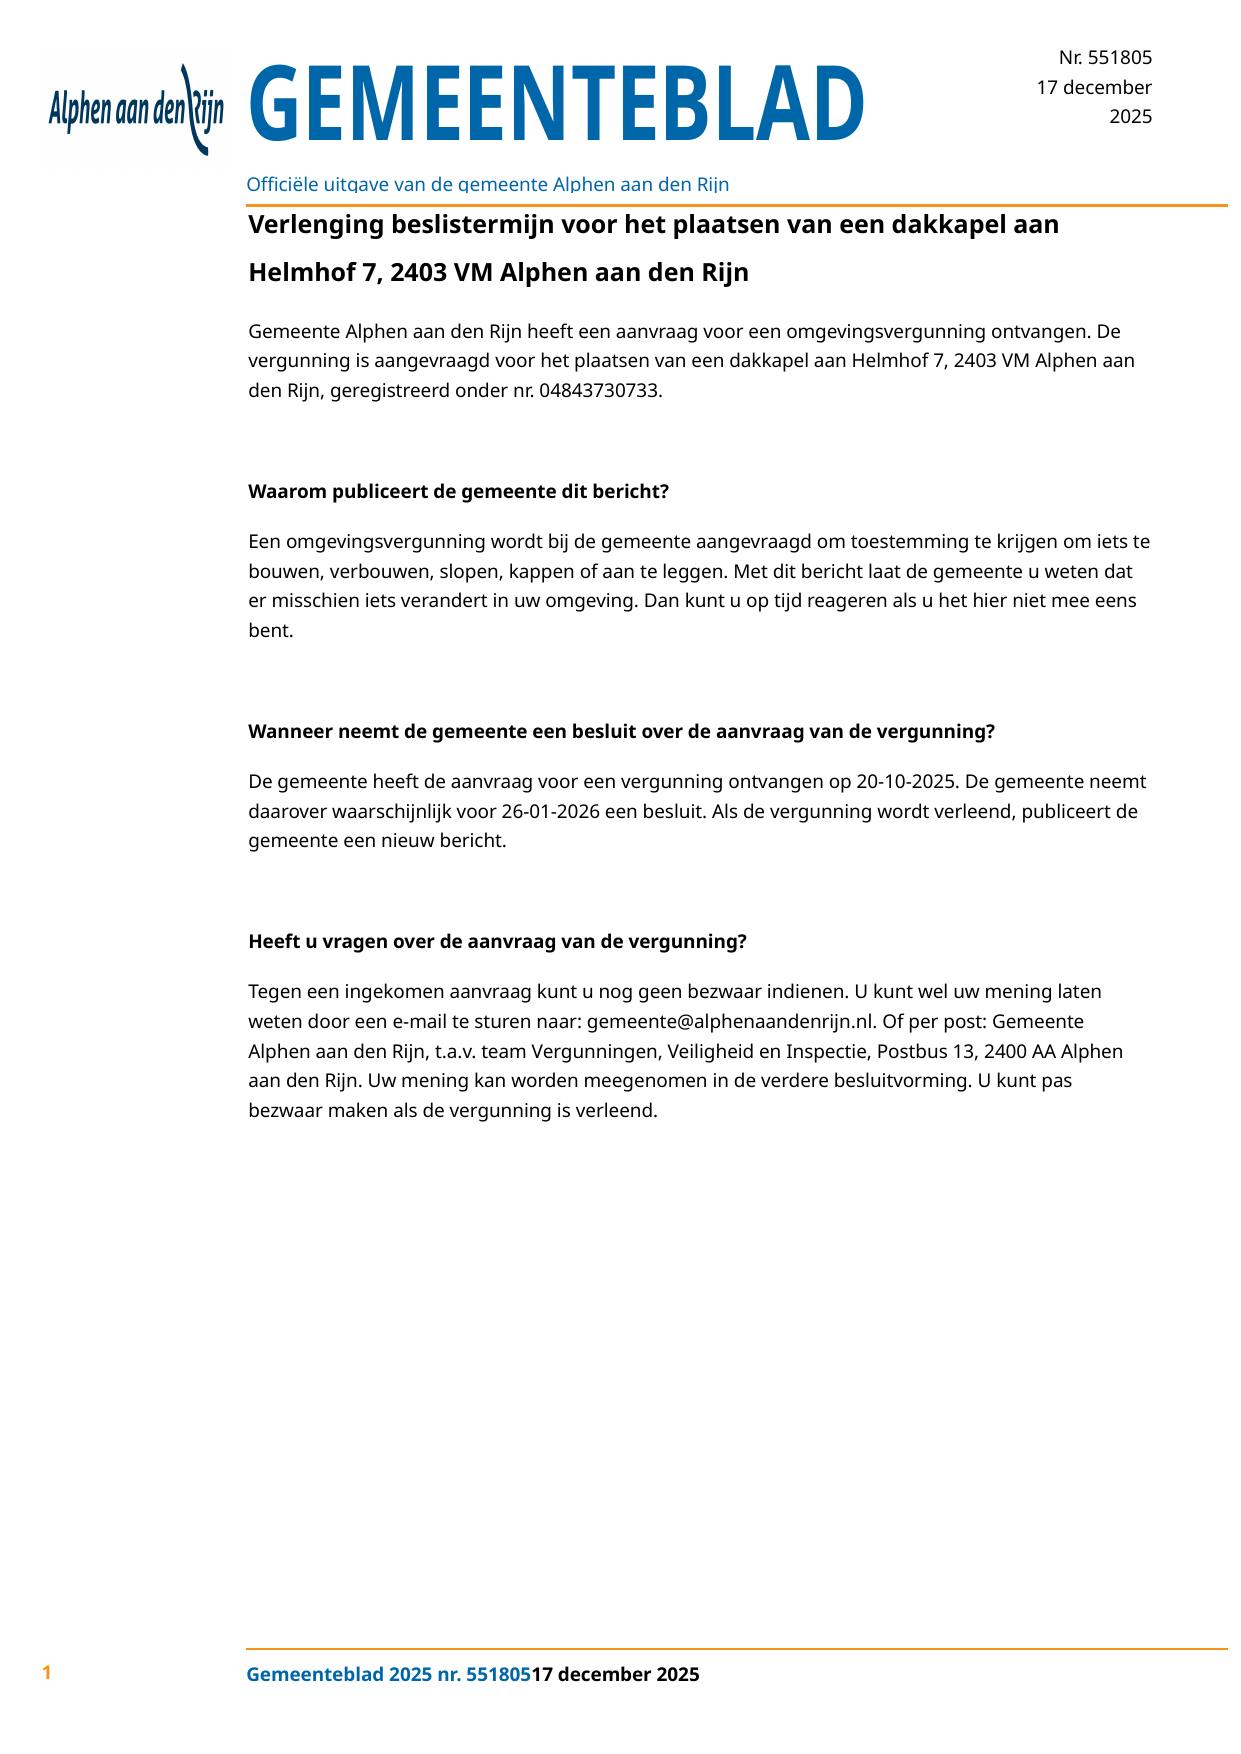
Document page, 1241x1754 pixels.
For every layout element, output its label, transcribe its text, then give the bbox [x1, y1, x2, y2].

text Tegen een ingekomen aanvraag kunt u nog geen bezwaar indienen. U kunt wel uw mening laten weten door een e-mail te sturen naar: gemeente@alphenaandenrijn.nl. Of per post: Gemeente Alphen aan den Rijn, t.a.v. team Vergunningen, Veiligheid en Inspectie, Postbus 13, 2400 AA Alphen aan den Rijn. Uw mening kan worden meegenomen in de verdere besluitvorming. U kunt pas bezwaar maken als de vergunning is verleend. [248, 979, 1152, 1123]
text Verlenging beslistermijn voor het plaatsen van een dakkapel aan Helmhof 7, 2403 VM Alphen aan den Rijn [248, 207, 1152, 288]
text Heeft u vragen over de aanvraag van de vergunning? [248, 928, 1152, 954]
text De gemeente heeft de aanvraag voor een vergunning ontvangen op 20-10-2025. De gemeente neemt daarover waarschijnlijk voor 26-01-2026 een besluit. Als de vergunning wordt verleend, publiceert de gemeente een nieuw bericht. [248, 768, 1152, 853]
text Gemeente Alphen aan den Rijn heeft een aanvraag voor een omgevingsvergunning ontvangen. De vergunning is aangevraagd voor het plaatsen van een dakkapel aan Helmhof 7, 2403 VM Alphen aan den Rijn, geregistreerd onder nr. 04843730733. [248, 318, 1152, 403]
text Wanneer neemt de gemeente een besluit over de aanvraag van de vergunning? [248, 718, 1152, 744]
text Waarom publiceert de gemeente dit bericht? [248, 478, 1152, 504]
picture [41, 47, 231, 172]
text Een omgevingsvergunning wordt bij de gemeente aangevraagd om toestemming te krijgen om iets te bouwen, verbouwen, slopen, kappen of aan te leggen. Met dit bericht laat de gemeente u weten dat er misschien iets verandert in uw omgeving. Dan kunt u op tijd reageren als u het hier niet mee eens bent. [248, 528, 1152, 643]
